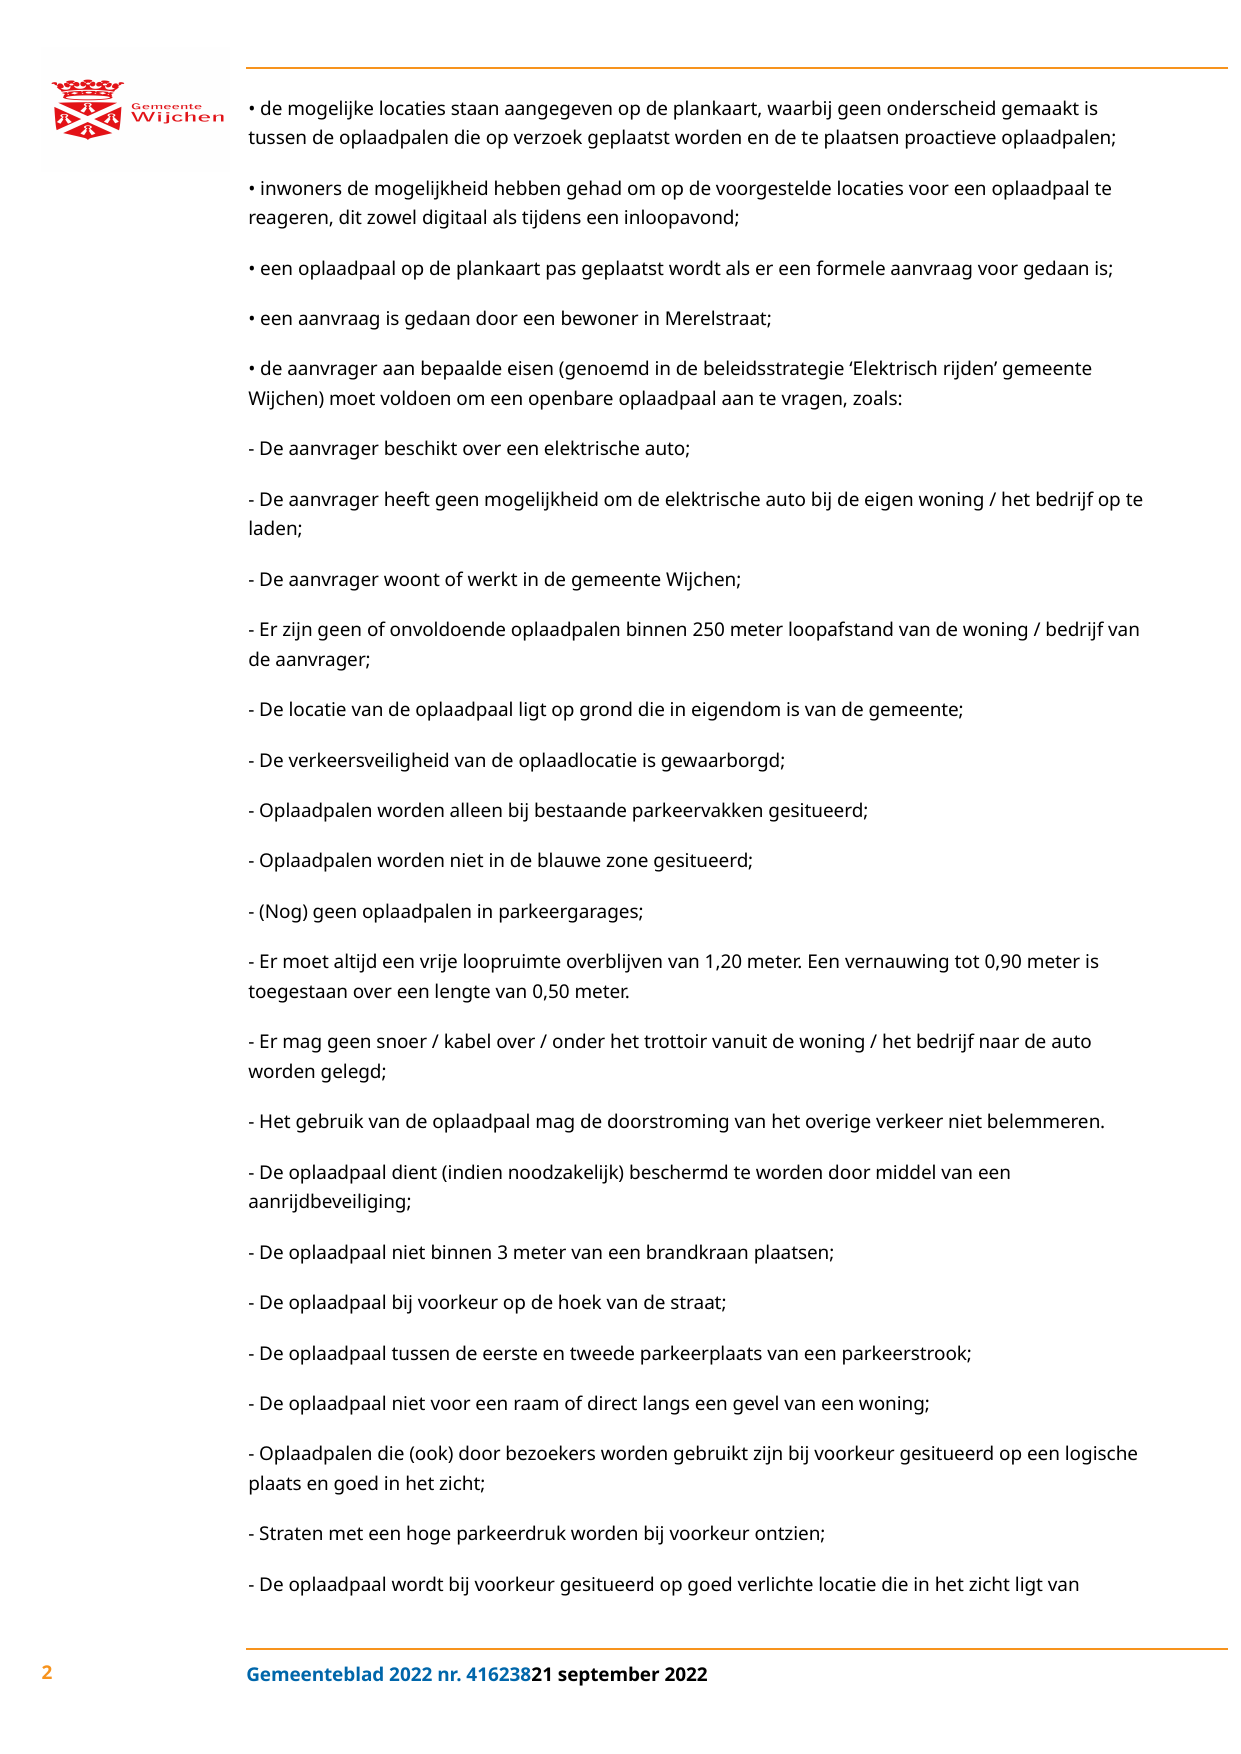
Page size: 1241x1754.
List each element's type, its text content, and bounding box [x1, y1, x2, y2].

text - Er mag geen snoer / kabel over / onder het trottoir vanuit de woning / het bedrijf naar de auto worden gelegd; [248, 1028, 1152, 1084]
text - De oplaadpaal tussen de eerste en tweede parkeerplaats van een parkeerstrook; [248, 1340, 1152, 1366]
text • de mogelijke locaties staan aangegeven op de plankaart, waarbij geen onderscheid gemaakt is tussen de oplaadpalen die op verzoek geplaatst worden en de te plaatsen proactieve oplaadpalen; [248, 95, 1152, 150]
text - De oplaadpaal wordt bij voorkeur gesitueerd op goed verlichte locatie die in het zicht ligt van [248, 1571, 1152, 1597]
text - De oplaadpaal niet binnen 3 meter van een brandkraan plaatsen; [248, 1239, 1152, 1265]
picture [41, 47, 231, 172]
text - (Nog) geen oplaadpalen in parkeergarages; [248, 898, 1152, 924]
text - De aanvrager heeft geen mogelijkheid om de elektrische auto bij de eigen woning / het bedrijf op te laden; [248, 486, 1152, 541]
text - De aanvrager beschikt over een elektrische auto; [248, 436, 1152, 461]
text - De verkeersveiligheid van de oplaadlocatie is gewaarborgd; [248, 747, 1152, 773]
text - Het gebruik van de oplaadpaal mag de doorstroming van het overige verkeer niet belemmeren. [248, 1108, 1152, 1134]
text • inwoners de mogelijkheid hebben gehad om op de voorgestelde locaties voor een oplaadpaal te reageren, dit zowel digitaal als tijdens een inloopavond; [248, 175, 1152, 230]
text - Er moet altijd een vrije loopruimte overblijven van 1,20 meter. Een vernauwing tot 0,90 meter is toegestaan over een lengte van 0,50 meter. [248, 948, 1152, 1004]
text • de aanvrager aan bepaalde eisen (genoemd in de beleidsstrategie ‘Elektrisch rijden’ gemeente Wijchen) moet voldoen om een openbare oplaadpaal aan te vragen, zoals: [248, 356, 1152, 411]
text - Straten met een hoge parkeerdruk worden bij voorkeur ontzien; [248, 1521, 1152, 1546]
text - De oplaadpaal niet voor een raam of direct langs een gevel van een woning; [248, 1390, 1152, 1416]
text • een aanvraag is gedaan door een bewoner in Merelstraat; [248, 305, 1152, 331]
text - De locatie van de oplaadpaal ligt op grond die in eigendom is van de gemeente; [248, 696, 1152, 722]
text - Er zijn geen of onvoldoende oplaadpalen binnen 250 meter loopafstand van de woning / bedrijf van de aanvrager; [248, 616, 1152, 672]
text - Oplaadpalen die (ook) door bezoekers worden gebruikt zijn bij voorkeur gesitueerd op een logische plaats en goed in het zicht; [248, 1441, 1152, 1496]
text - De oplaadpaal dient (indien noodzakelijk) beschermd te worden door middel van een aanrijdbeveiliging; [248, 1159, 1152, 1214]
text • een oplaadpaal op de plankaart pas geplaatst wordt als er een formele aanvraag voor gedaan is; [248, 255, 1152, 281]
text - De oplaadpaal bij voorkeur op de hoek van de straat; [248, 1289, 1152, 1315]
text - De aanvrager woont of werkt in de gemeente Wijchen; [248, 566, 1152, 592]
text - Oplaadpalen worden niet in de blauwe zone gesitueerd; [248, 848, 1152, 873]
text - Oplaadpalen worden alleen bij bestaande parkeervakken gesitueerd; [248, 797, 1152, 823]
